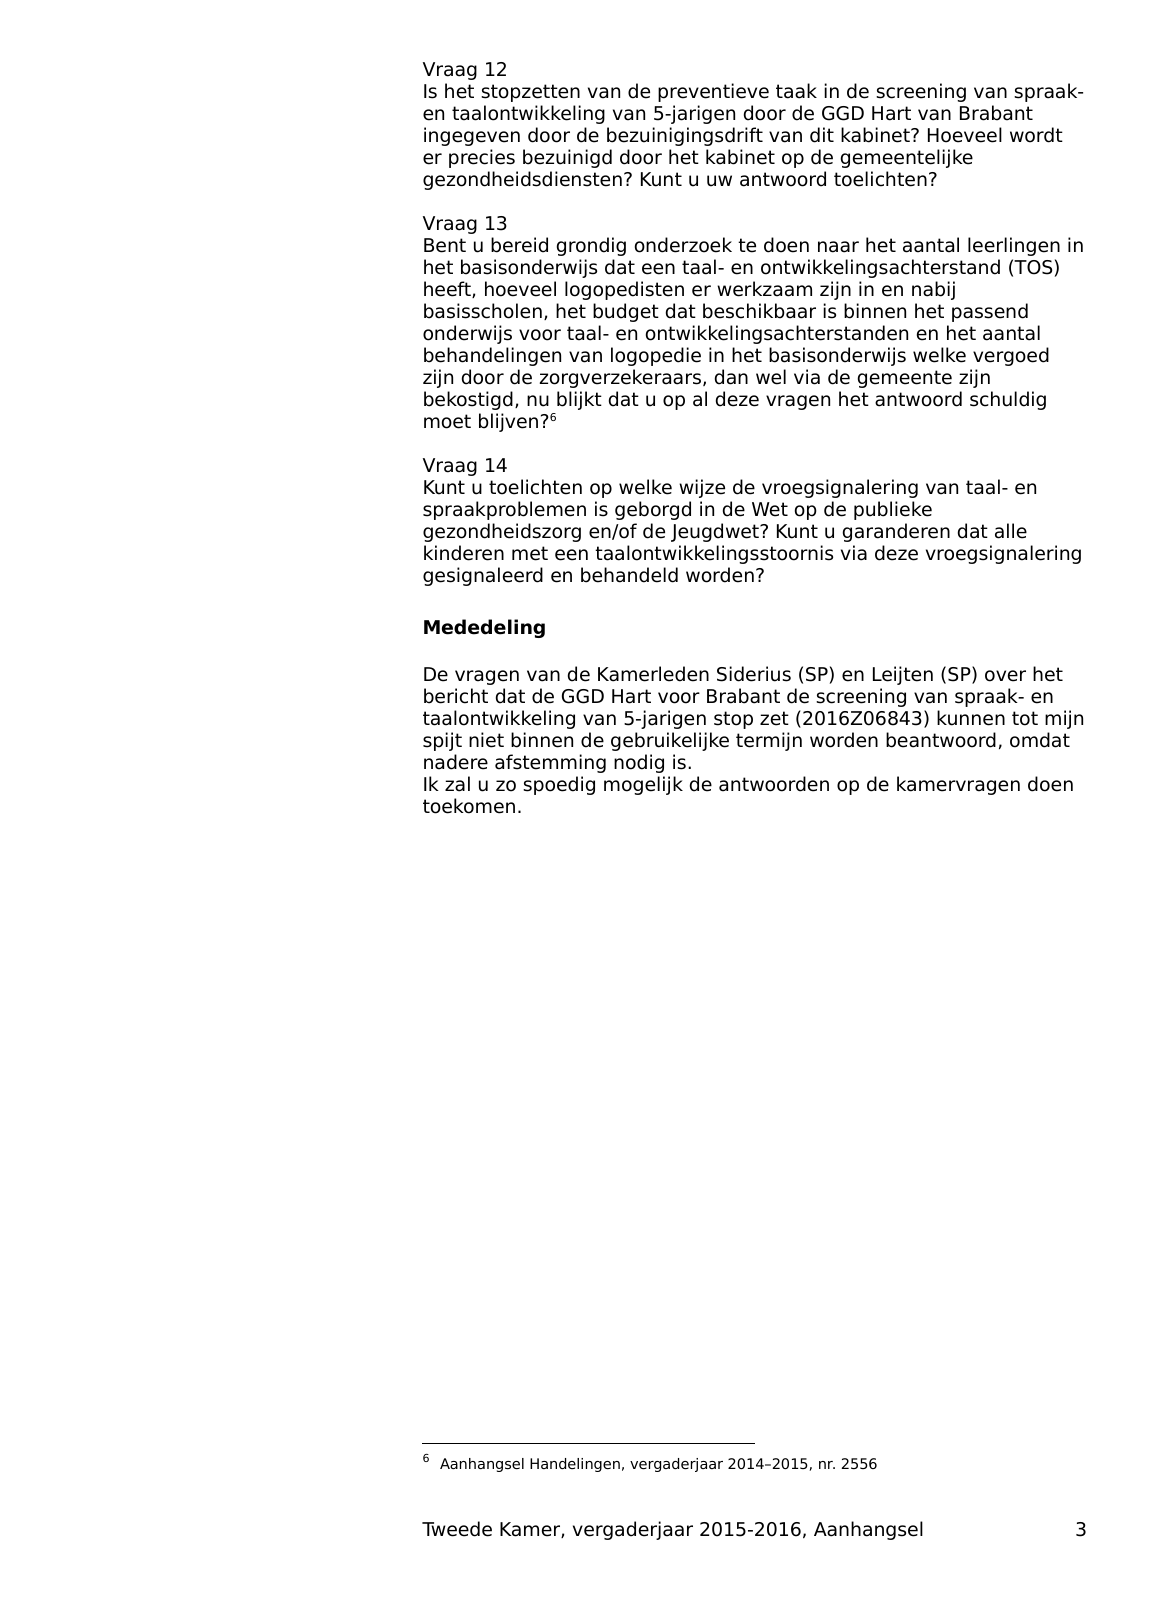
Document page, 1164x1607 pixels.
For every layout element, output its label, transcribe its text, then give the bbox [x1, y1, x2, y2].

text Bent u bereid grondig onderzoek te doen naar het aantal leerlingen in het basisonderwijs dat een taal- en ontwikkelingsachterstand (TOS) heeft, hoeveel logopedisten er werkzaam zijn in en nabij basisscholen, het budget dat beschikbaar is binnen het passend onderwijs voor taal- en ontwikkelingsachterstanden en het aantal behandelingen van logopedie in het basisonderwijs welke vergoed zijn door de zorgverzekeraars, dan wel via de gemeente zijn bekostigd, nu blijkt dat u op al deze vragen het antwoord schuldig moet blijven? [422, 235, 1087, 433]
text Kunt u toelichten op welke wijze de vroegsignalering van taal- en spraakproblemen is geborgd in de Wet op de publieke gezondheidszorg en/of de Jeugdwet? Kunt u garanderen dat alle kinderen met een taalontwikkelingsstoornis via deze vroegsignalering gesignaleerd en behandeld worden? [422, 477, 1087, 587]
text De vragen van de Kamerleden Siderius (SP) en Leijten (SP) over het bericht dat de GGD Hart voor Brabant de screening van spraak- en taalontwikkeling van 5-jarigen stop zet (2016Z06843) kunnen tot mijn spijt niet binnen de gebruikelijke termijn worden beantwoord, omdat nadere afstemming nodig is. [422, 664, 1087, 774]
text Vraag 12 [422, 59, 1087, 81]
text Is het stopzetten van de preventieve taak in de screening van spraak- en taalontwikkeling van 5-jarigen door de GGD Hart van Brabant ingegeven door de bezuinigingsdrift van dit kabinet? Hoeveel wordt er precies bezuinigd door het kabinet op de gemeentelijke gezondheidsdiensten? Kunt u uw antwoord toelichten? [422, 81, 1087, 191]
subtitle Mededeling [422, 617, 1087, 639]
text Vraag 14 [422, 455, 1087, 477]
text Aanhangsel Handelingen, vergaderjaar 2014–2015, nr. 2556 [422, 1452, 1087, 1474]
text Ik zal u zo spoedig mogelijk de antwoorden op de kamervragen doen toekomen. [422, 774, 1087, 818]
text Vraag 13 [422, 213, 1087, 235]
